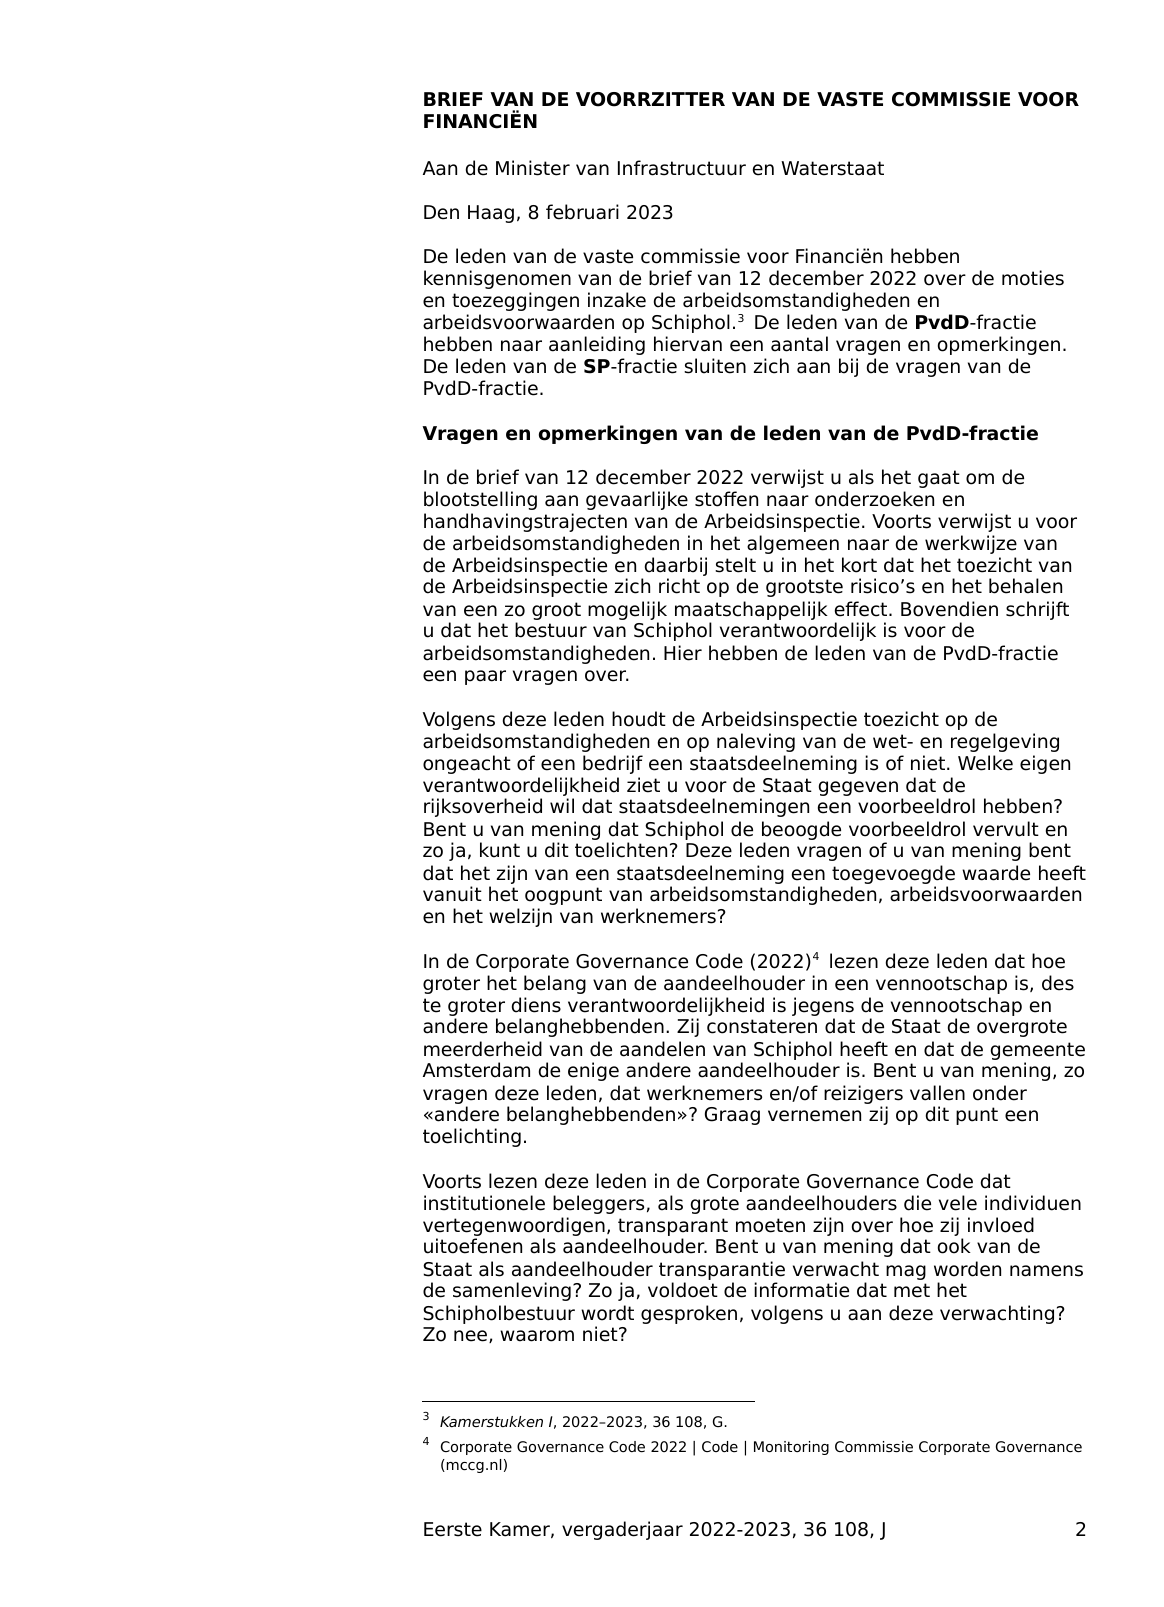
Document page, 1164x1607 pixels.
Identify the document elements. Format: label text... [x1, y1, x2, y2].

text In de Corporate Governance Code (2022) lezen deze leden dat hoe groter het belang van de aandeelhouder in een vennootschap is, des te groter diens verantwoordelijkheid is jegens de vennootschap en andere belanghebbenden. Zij constateren dat de Staat de overgrote meerderheid van de aandelen van Schiphol heeft en dat de gemeente Amsterdam de enige andere aandeelhouder is. Bent u van mening, zo vragen deze leden, dat werknemers en/of reizigers vallen onder «andere belanghebbenden»? Graag vernemen zij op dit punt een toelichting. [422, 951, 1087, 1148]
text Kamerstukken I, 2022–2023, 36 108, G. [422, 1410, 1087, 1432]
text De leden van de vaste commissie voor Financiën hebben kennisgenomen van de brief van 12 december 2022 over de moties en toezeggingen inzake de arbeidsomstandigheden en arbeidsvoorwaarden op Schiphol. De leden van de PvdD-fractie hebben naar aanleiding hiervan een aantal vragen en opmerkingen. De leden van de SP-fractie sluiten zich aan bij de vragen van de PvdD-fractie. [422, 246, 1087, 400]
text Aan de Minister van Infrastructuur en Waterstaat [422, 158, 1087, 180]
text Volgens deze leden houdt de Arbeidsinspectie toezicht op de arbeidsomstandigheden en op naleving van de wet- en regelgeving ongeacht of een bedrijf een staatsdeelneming is of niet. Welke eigen verantwoordelijkheid ziet u voor de Staat gegeven dat de rijksoverheid wil dat staatsdeelnemingen een voorbeeldrol hebben? Bent u van mening dat Schiphol de beoogde voorbeeldrol vervult en zo ja, kunt u dit toelichten? Deze leden vragen of u van mening bent dat het zijn van een staatsdeelneming een toegevoegde waarde heeft vanuit het oogpunt van arbeidsomstandigheden, arbeidsvoorwaarden en het welzijn van werknemers? [422, 708, 1087, 928]
text Voorts lezen deze leden in de Corporate Governance Code dat institutionele beleggers, als grote aandeelhouders die vele individuen vertegenwoordigen, transparant moeten zijn over hoe zij invloed uitoefenen als aandeelhouder. Bent u van mening dat ook van de Staat als aandeelhouder transparantie verwacht mag worden namens de samenleving? Zo ja, voldoet de informatie dat met het Schipholbestuur wordt gesproken, volgens u aan deze verwachting? Zo nee, waarom niet? [422, 1171, 1087, 1346]
subtitle Vragen en opmerkingen van de leden van de PvdD-fractie [422, 422, 1087, 444]
text Den Haag, 8 februari 2023 [422, 202, 1087, 224]
text Corporate Governance Code 2022 | Code | Monitoring Commissie Corporate Governance (mccg.nl) [422, 1435, 1087, 1474]
text In de brief van 12 december 2022 verwijst u als het gaat om de blootstelling aan gevaarlijke stoffen naar onderzoeken en handhavingstrajecten van de Arbeidsinspectie. Voorts verwijst u voor de arbeidsomstandigheden in het algemeen naar de werkwijze van de Arbeidsinspectie en daarbij stelt u in het kort dat het toezicht van de Arbeidsinspectie zich richt op de grootste risico’s en het behalen van een zo groot mogelijk maatschappelijk effect. Bovendien schrijft u dat het bestuur van Schiphol verantwoordelijk is voor de arbeidsomstandigheden. Hier hebben de leden van de PvdD-fractie een paar vragen over. [422, 467, 1087, 686]
subtitle BRIEF VAN DE VOORRZITTER VAN DE VASTE COMMISSIE VOOR FINANCIËN [422, 89, 1087, 133]
